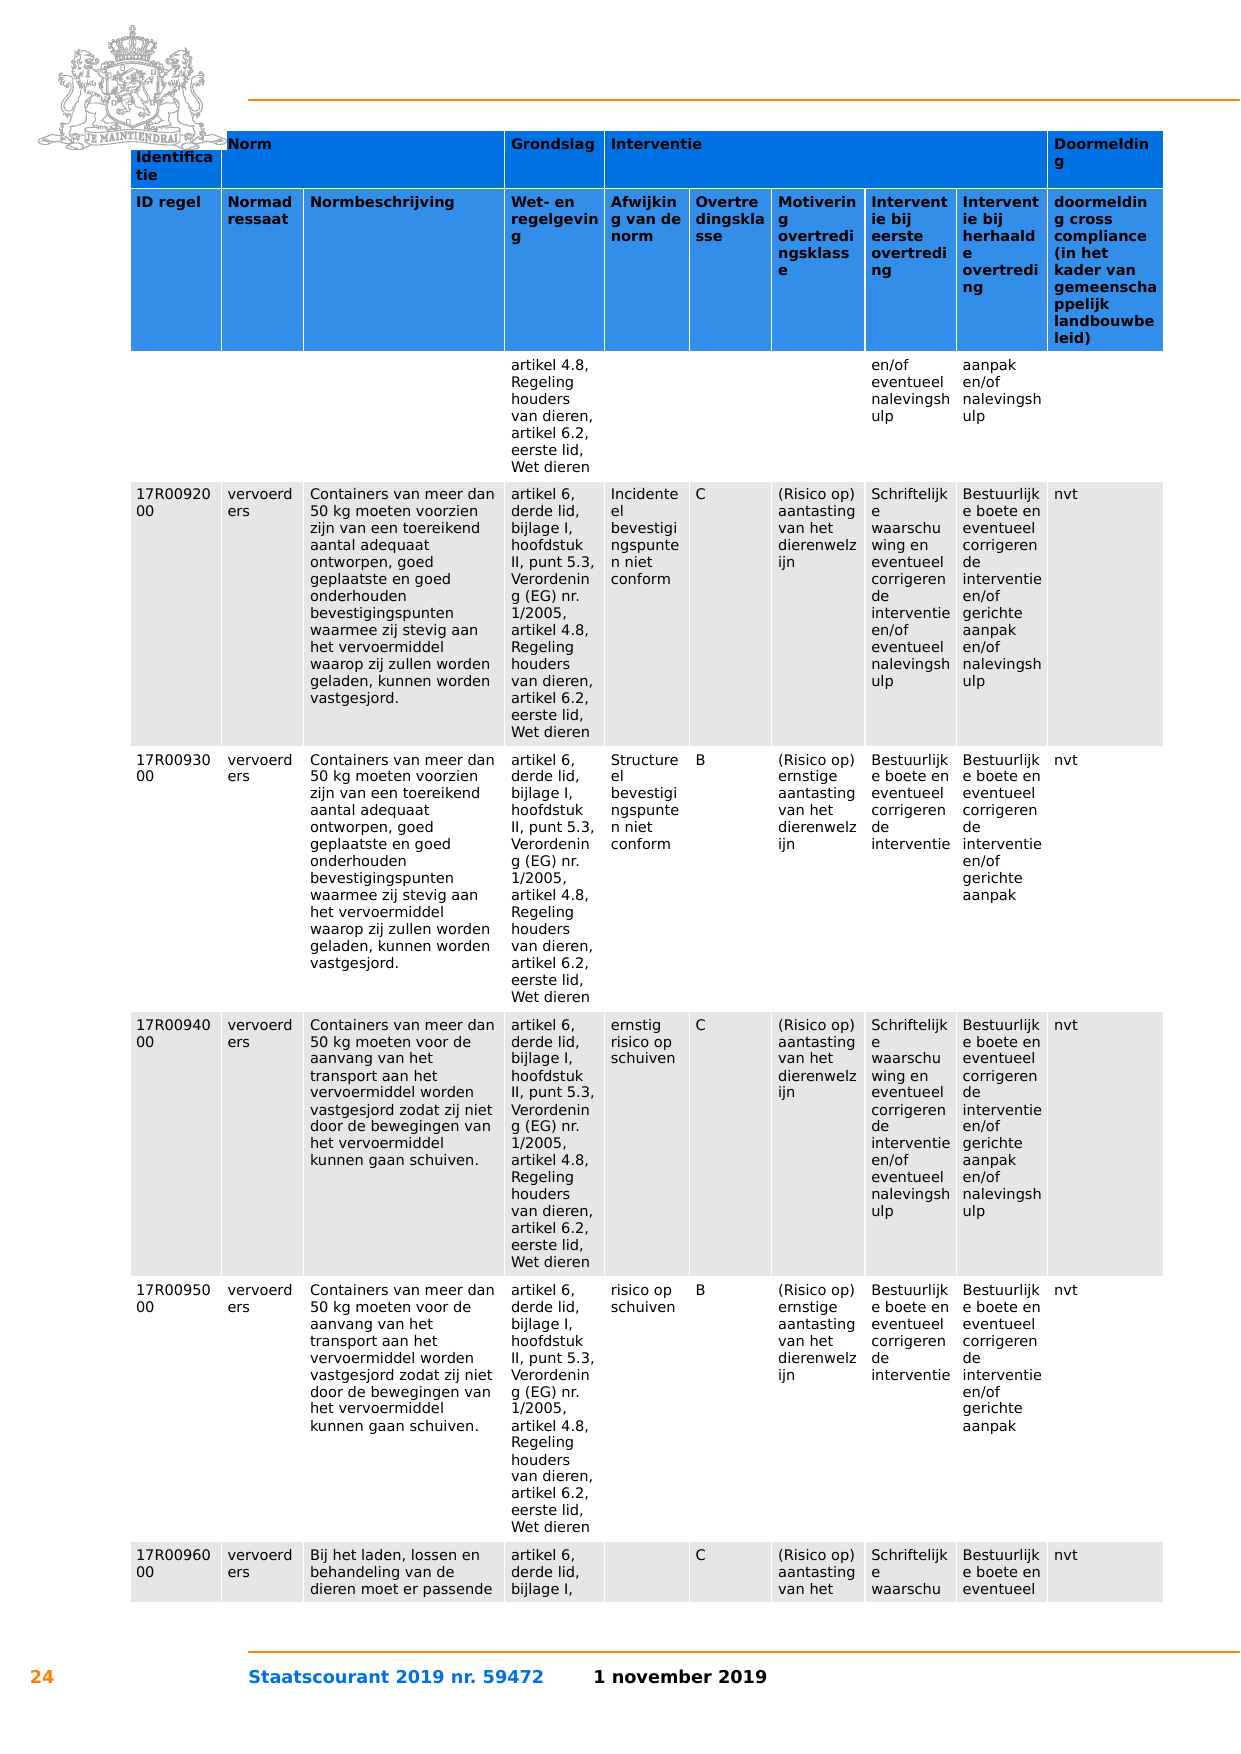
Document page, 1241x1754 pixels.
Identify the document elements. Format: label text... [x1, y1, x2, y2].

table_cell B [690, 1277, 771, 1541]
table_cell doormelding cross compliance (in het kader van gemeenschappelijk landbouwbeleid) [1048, 189, 1163, 351]
table_cell (Risico op) ernstige aantasting van het dierenwelzijn [772, 1277, 864, 1541]
table_cell artikel 6, derde lid, bijlage I, hoofdstuk II, punt 5.3, Verordening (EG) nr. 1/2005, artikel 4.8, Regeling houders van dieren, artikel 6.2, eerste lid, Wet dieren [505, 1012, 604, 1276]
table_cell vervoerders [222, 747, 303, 1011]
table_header Identificatie [131, 150, 221, 188]
table_cell nvt [1048, 1542, 1163, 1602]
table_cell Bestuurlijke boete en eventueel corrigerende interventie en/of gerichte aanpak [957, 747, 1047, 1011]
table_cell artikel 6, derde lid, bijlage I, [505, 1542, 604, 1602]
table_cell Structureel bevestigingspunten niet conform [605, 747, 689, 1011]
table_cell Overtredingsklasse [690, 189, 771, 351]
table_cell Interventie bij eerste overtreding [866, 189, 956, 351]
table_header Grondslag [505, 131, 604, 188]
table_cell nvt [1048, 482, 1163, 746]
table_cell 17R0094000 [131, 1012, 221, 1276]
table_cell Bestuurlijke boete en eventueel corrigerende interventie en/of gerichte aanpak en/of nalevingshulp [957, 482, 1047, 746]
picture [38, 25, 227, 150]
table_cell artikel 6, derde lid, bijlage I, hoofdstuk II, punt 5.3, Verordening (EG) nr. 1/2005, artikel 4.8, Regeling houders van dieren, artikel 6.2, eerste lid, Wet dieren [505, 1277, 604, 1541]
table_cell Afwijking van de norm [605, 189, 689, 351]
table_cell [304, 352, 504, 481]
table_cell nvt [1048, 1012, 1163, 1276]
table_cell 17R0092000 [131, 482, 221, 746]
table_cell [690, 352, 771, 481]
table_cell Containers van meer dan 50 kg moeten voor de aanvang van het transport aan het vervoermiddel worden vastgesjord zodat zij niet door de bewegingen van het vervoermiddel kunnen gaan schuiven. [304, 1277, 504, 1541]
table_header Doormelding [1048, 131, 1163, 188]
table_cell vervoerders [222, 482, 303, 746]
table_cell Bestuurlijke boete en eventueel corrigerende interventie en/of gerichte aanpak [957, 1277, 1047, 1541]
table_cell en/of eventueel nalevingshulp [866, 352, 956, 481]
table_cell [605, 352, 689, 481]
table_cell [222, 352, 303, 481]
table_cell Containers van meer dan 50 kg moeten voor de aanvang van het transport aan het vervoermiddel worden vastgesjord zodat zij niet door de bewegingen van het vervoermiddel kunnen gaan schuiven. [304, 1012, 504, 1276]
table_cell (Risico op) aantasting van het [772, 1542, 864, 1602]
table_cell Interventie bij herhaalde overtreding [957, 189, 1047, 351]
table_cell artikel 6, derde lid, bijlage I, hoofdstuk II, punt 5.3, Verordening (EG) nr. 1/2005, artikel 4.8, Regeling houders van dieren, artikel 6.2, eerste lid, Wet dieren [505, 482, 604, 746]
table_cell vervoerders [222, 1542, 303, 1602]
table_cell 17R0095000 [131, 1277, 221, 1541]
table_cell C [690, 1542, 771, 1602]
table_cell Schriftelijke waarschuwing en eventueel corrigerende interventie en/of eventueel nalevingshulp [866, 1012, 956, 1276]
table_cell [131, 352, 221, 481]
table_cell Containers van meer dan 50 kg moeten voorzien zijn van een toereikend aantal adequaat ontworpen, goed geplaatste en goed onderhouden bevestigingspunten waarmee zij stevig aan het vervoermiddel waarop zij zullen worden geladen, kunnen worden vastgesjord. [304, 747, 504, 1011]
table_cell Schriftelijke waarschu [866, 1542, 956, 1602]
table_cell risico op schuiven [605, 1277, 689, 1541]
table_cell Wet- en regelgeving [505, 189, 604, 351]
table_header Norm [222, 131, 504, 188]
table_cell ID regel [131, 189, 221, 351]
table_cell nvt [1048, 747, 1163, 1011]
table_cell 17R0093000 [131, 747, 221, 1011]
table_cell [772, 352, 864, 481]
table_cell C [690, 482, 771, 746]
table_cell Bestuurlijke boete en eventueel corrigerende interventie en/of gerichte aanpak en/of nalevingshulp [957, 1012, 1047, 1276]
table_cell Bestuurlijke boete en eventueel corrigerende interventie [866, 747, 956, 1011]
table_cell Normadressaat [222, 189, 303, 351]
table_cell [605, 1542, 689, 1602]
table_cell B [690, 747, 771, 1011]
table_header Interventie [605, 131, 1047, 188]
table_cell Containers van meer dan 50 kg moeten voorzien zijn van een toereikend aantal adequaat ontworpen, goed geplaatste en goed onderhouden bevestigingspunten waarmee zij stevig aan het vervoermiddel waarop zij zullen worden geladen, kunnen worden vastgesjord. [304, 482, 504, 746]
table_cell C [690, 1012, 771, 1276]
table_cell [1048, 352, 1163, 481]
table_cell Incidenteel bevestigingspunten niet conform [605, 482, 689, 746]
table_cell Bij het laden, lossen en behandeling van de dieren moet er passende [304, 1542, 504, 1602]
table_cell Bestuurlijke boete en eventueel corrigerende interventie [866, 1277, 956, 1541]
table_cell artikel 6, derde lid, bijlage I, hoofdstuk II, punt 5.3, Verordening (EG) nr. 1/2005, artikel 4.8, Regeling houders van dieren, artikel 6.2, eerste lid, Wet dieren [505, 747, 604, 1011]
table_cell vervoerders [222, 1012, 303, 1276]
table_cell ernstig risico op schuiven [605, 1012, 689, 1276]
table_cell Motivering overtredingsklasse [772, 189, 864, 351]
table_cell vervoerders [222, 1277, 303, 1541]
table_cell Bestuurlijke boete en eventueel [957, 1542, 1047, 1602]
table_cell Schriftelijke waarschuwing en eventueel corrigerende interventie en/of eventueel nalevingshulp [866, 482, 956, 746]
table_cell 17R0096000 [131, 1542, 221, 1602]
table_cell Normbeschrijving [304, 189, 504, 351]
table_cell artikel 4.8, Regeling houders van dieren, artikel 6.2, eerste lid, Wet dieren [505, 352, 604, 481]
table_cell (Risico op) aantasting van het dierenwelzijn [772, 1012, 864, 1276]
table_cell nvt [1048, 1277, 1163, 1541]
table_cell (Risico op) ernstige aantasting van het dierenwelzijn [772, 747, 864, 1011]
table_cell aanpak en/of nalevingshulp [957, 352, 1047, 481]
table_cell (Risico op) aantasting van het dierenwelzijn [772, 482, 864, 746]
